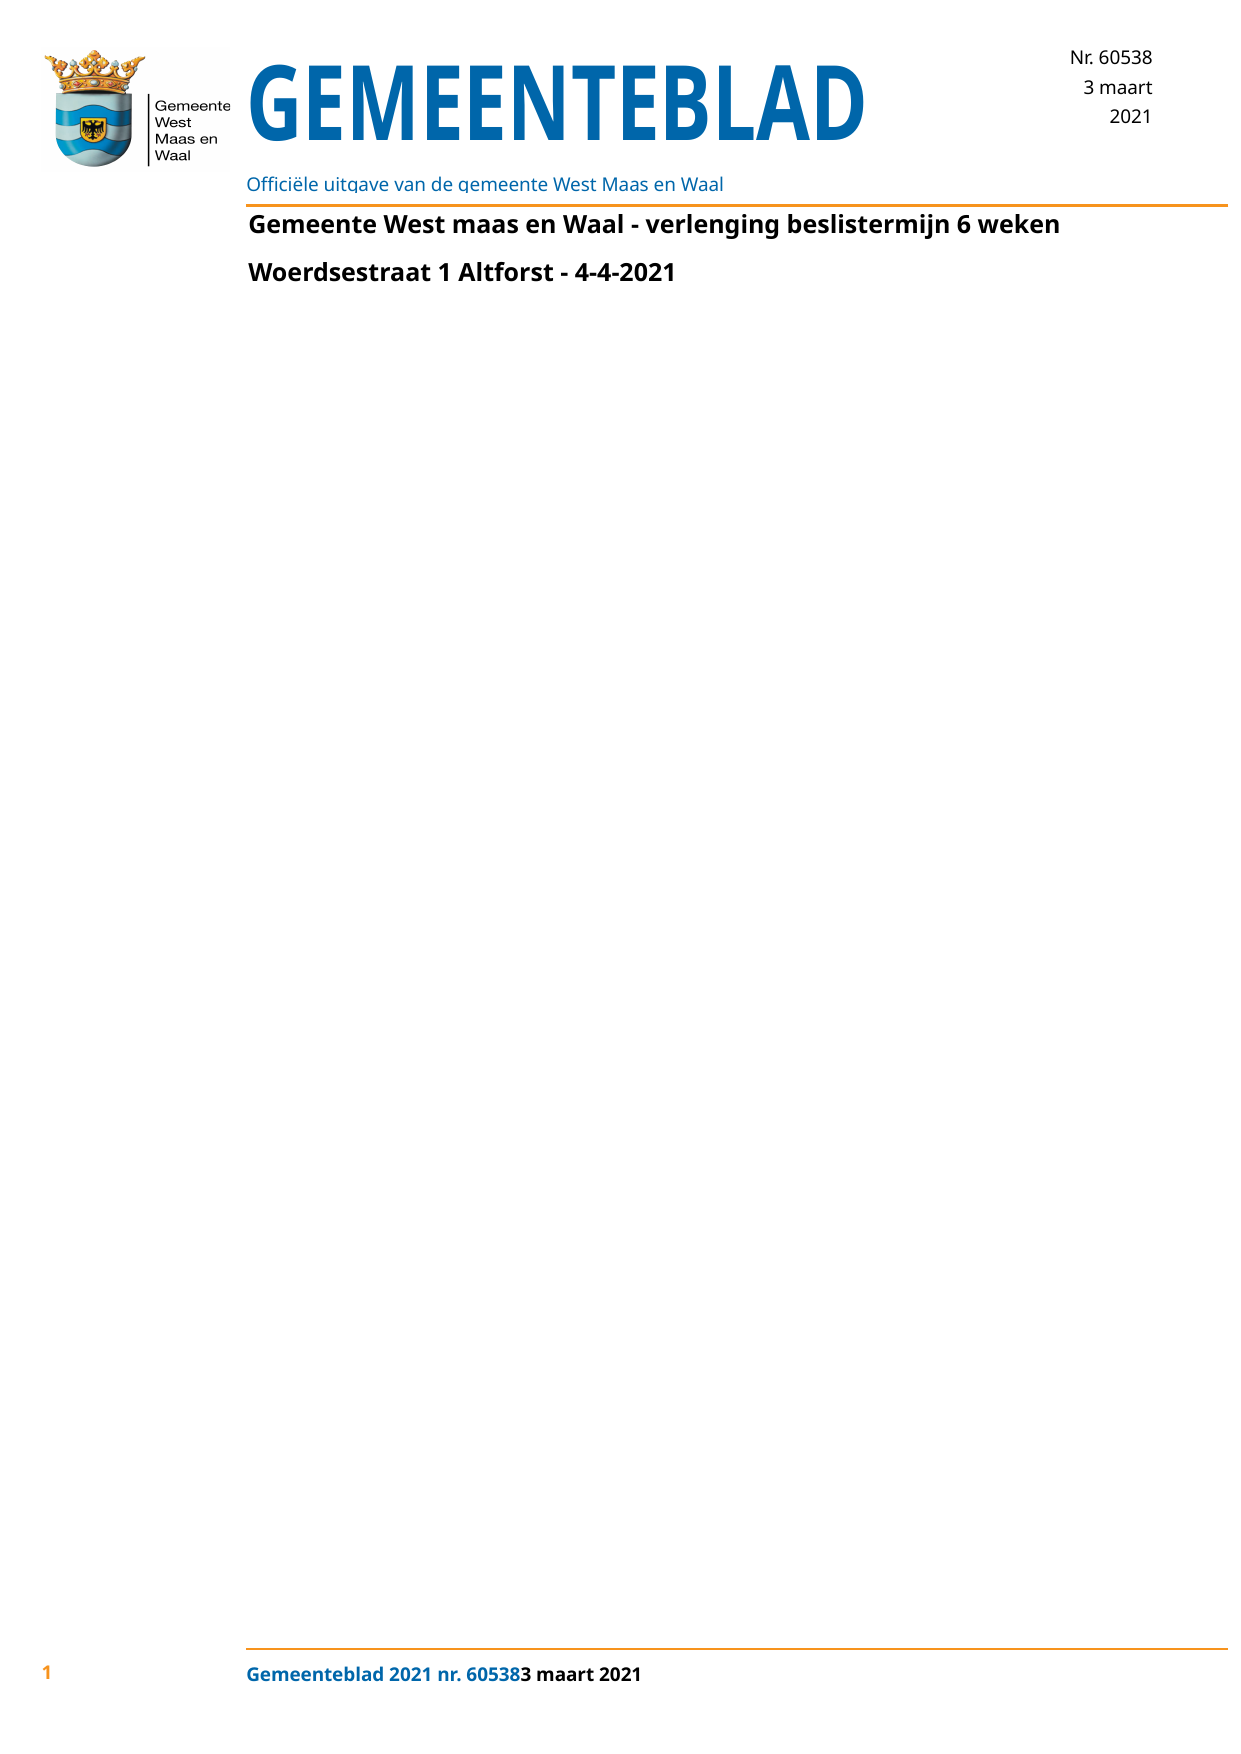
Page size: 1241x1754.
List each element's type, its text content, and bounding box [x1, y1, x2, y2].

text Gemeente West maas en Waal - verlenging beslistermijn 6 weken Woerdsestraat 1 Altforst - 4-4-2021 [248, 207, 1152, 288]
picture [41, 47, 231, 172]
